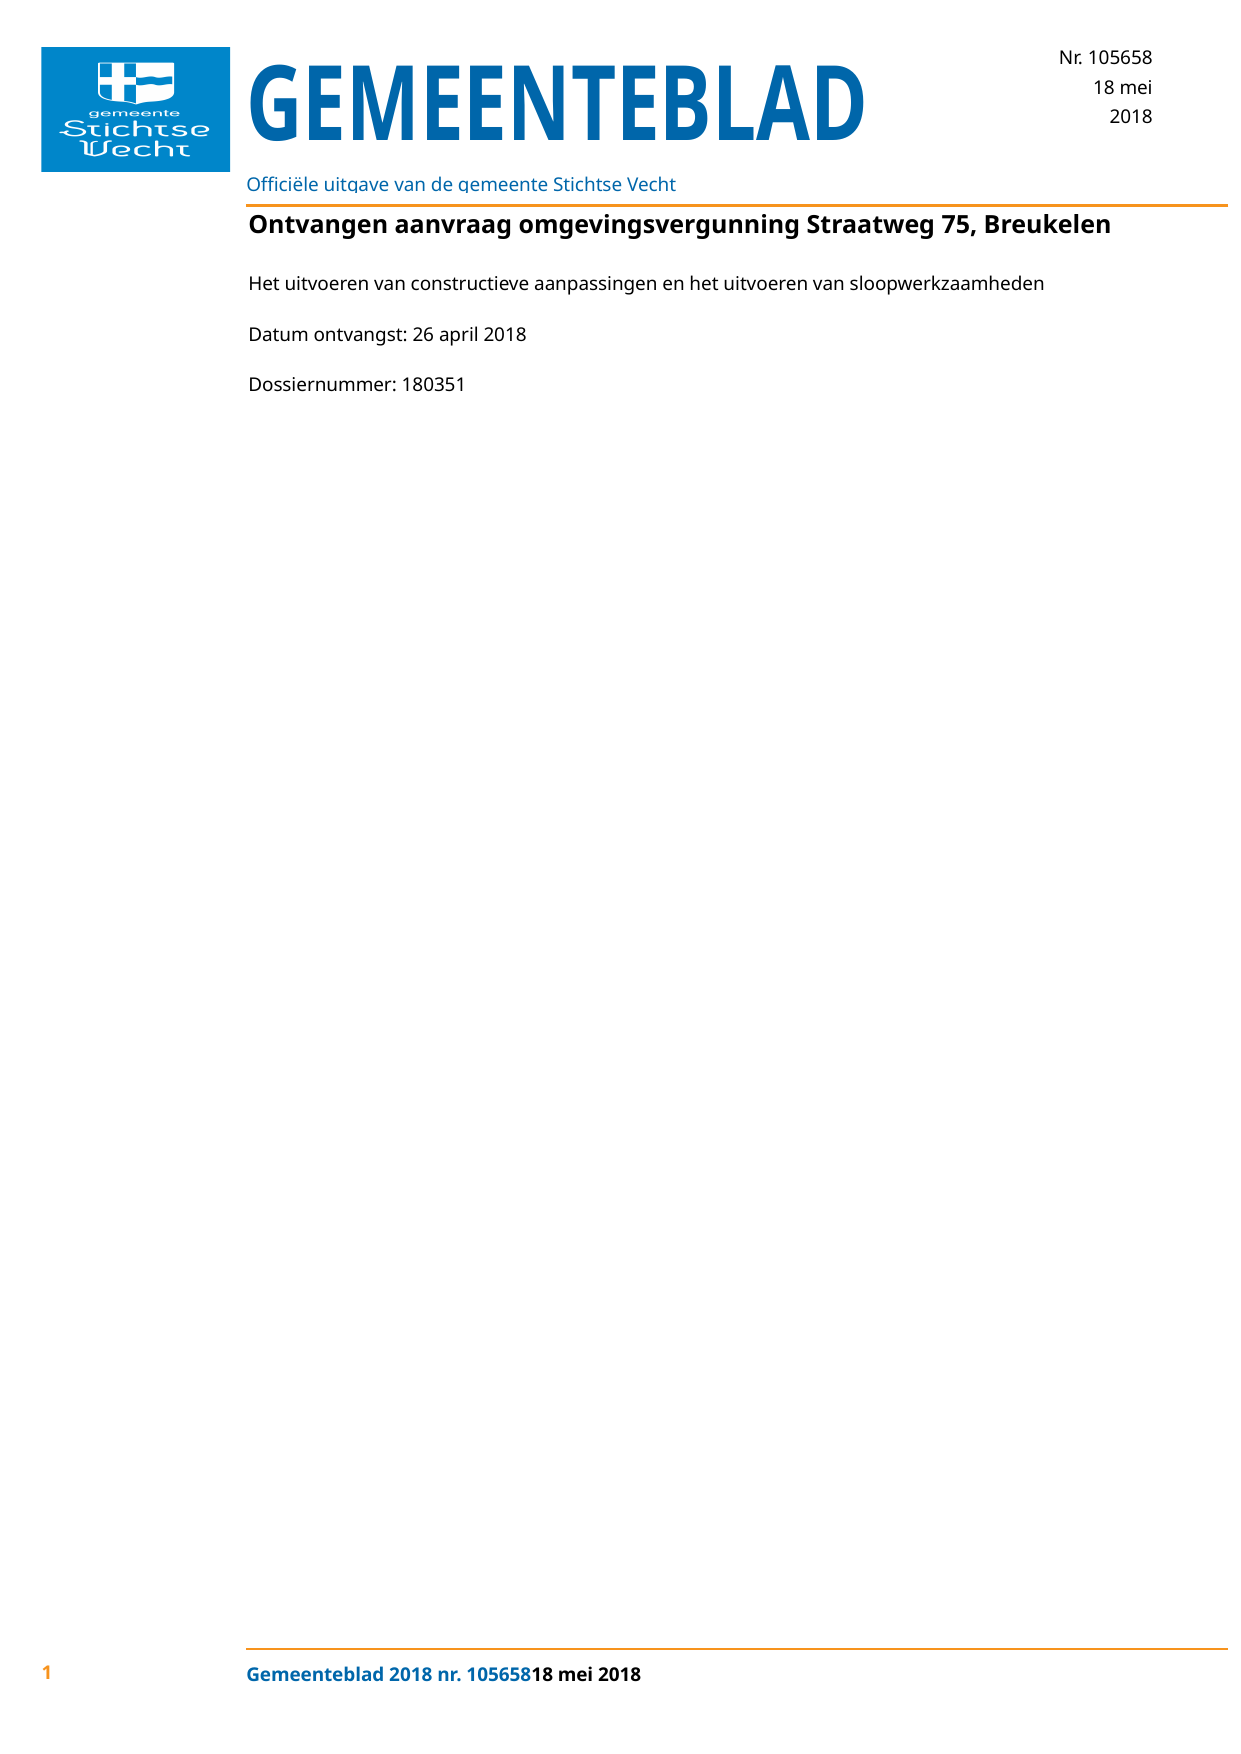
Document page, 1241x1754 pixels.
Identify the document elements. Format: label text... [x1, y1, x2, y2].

text Dossiernummer: 180351 [248, 371, 1152, 397]
text Ontvangen aanvraag omgevingsvergunning Straatweg 75, Breukelen [248, 207, 1152, 241]
picture [99, 63, 135, 101]
picture [137, 63, 174, 103]
text Het uitvoeren van constructieve aanpassingen en het uitvoeren van sloopwerkzaamheden [248, 270, 1152, 296]
text Datum ontvangst: 26 april 2018 [248, 321, 1152, 346]
